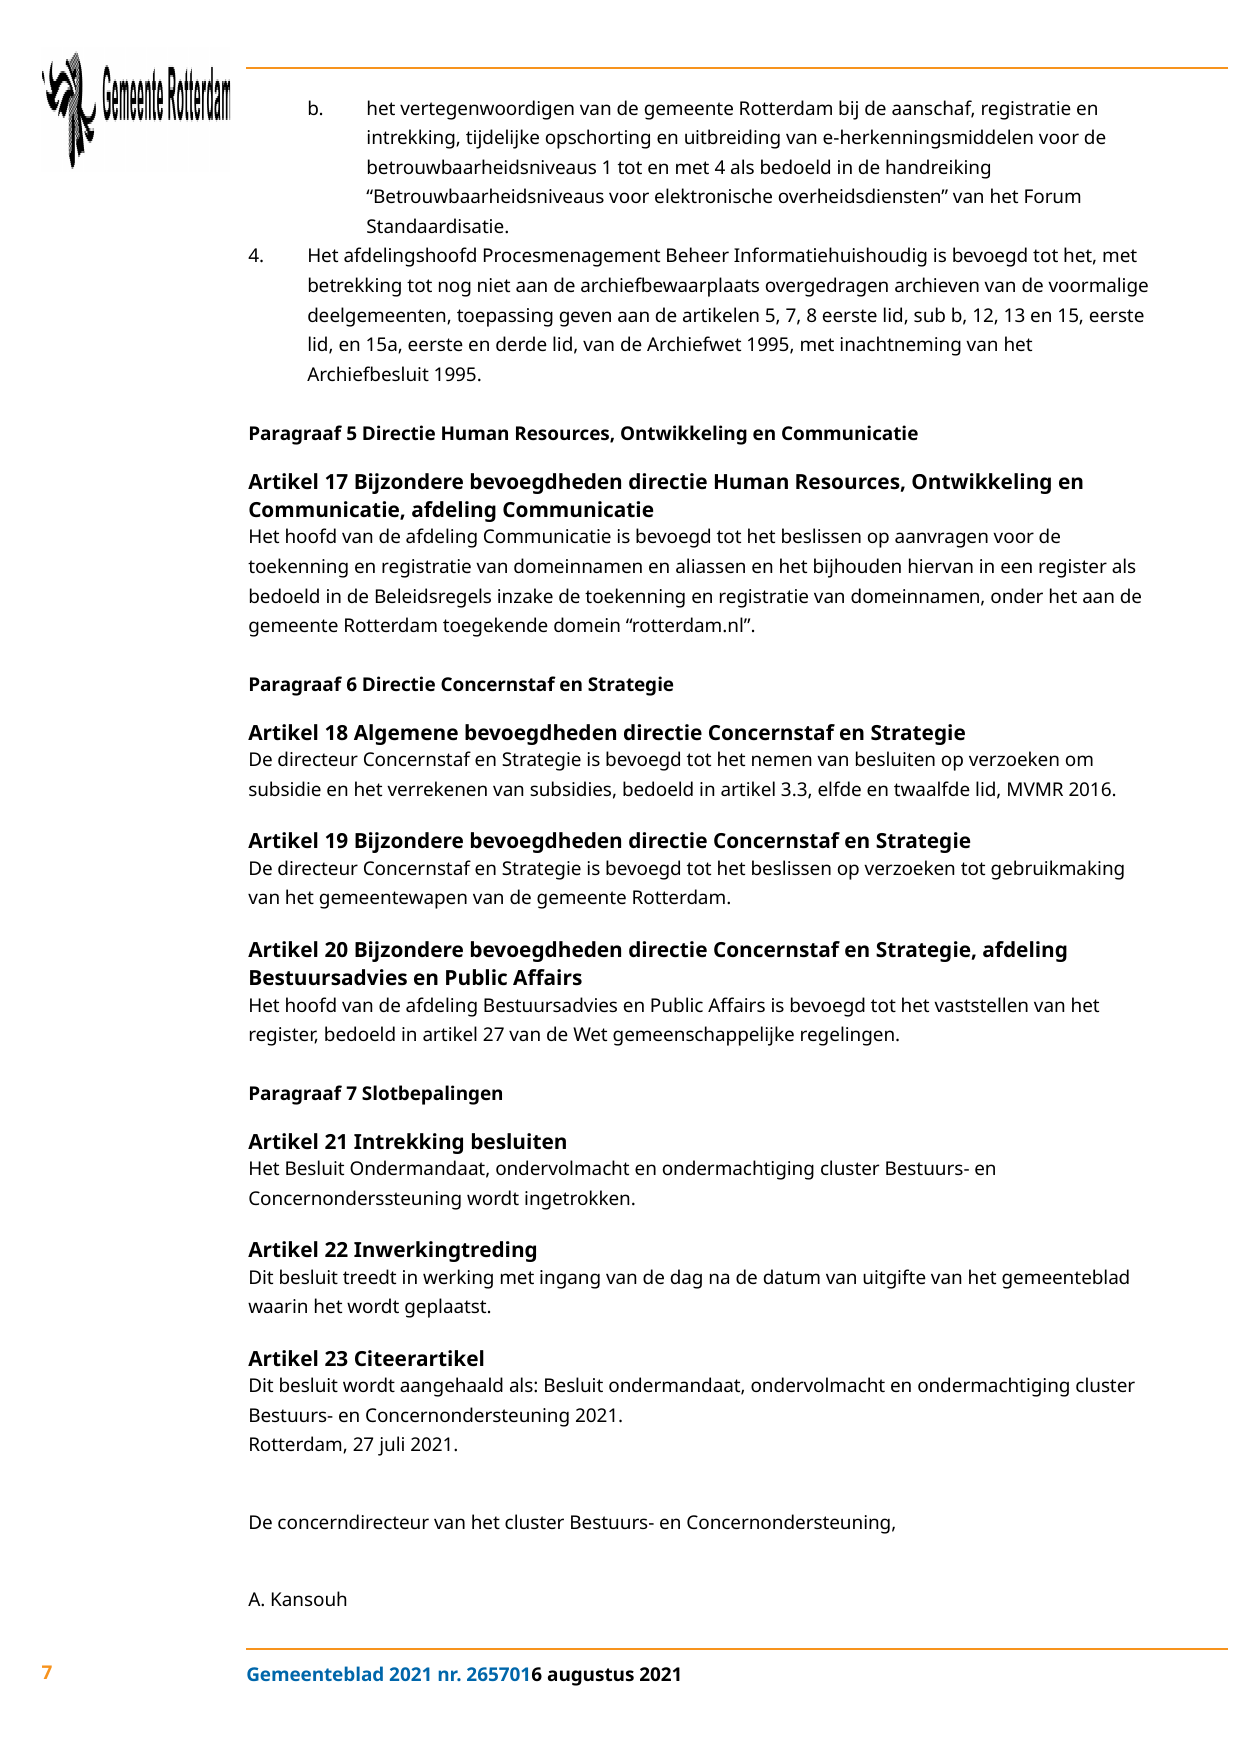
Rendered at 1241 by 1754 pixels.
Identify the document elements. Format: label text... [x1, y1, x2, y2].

list Het afdelingshoofd Procesmenagement Beheer Informatiehuishoudig is bevoegd tot het, met betrekking tot nog niet aan de archiefbewaarplaats overgedragen archieven van de voormalige deelgemeenten, toepassing geven aan de artikelen 5, 7, 8 eerste lid, sub b, 12, 13 en 15, eerste lid, en 15a, eerste en derde lid, van de Archiefwet 1995, met inachtneming van het Archiefbesluit 1995. [248, 243, 1152, 387]
text Artikel 22 Inwerkingtreding [248, 1236, 1152, 1264]
text De directeur Concernstaf en Strategie is bevoegd tot het nemen van besluiten op verzoeken om subsidie en het verrekenen van subsidies, bedoeld in artikel 3.3, elfde en twaalfde lid, MVMR 2016. [248, 747, 1152, 802]
text Artikel 18 Algemene bevoegdheden directie Concernstaf en Strategie [248, 718, 1152, 747]
text Paragraaf 5 Directie Human Resources, Ontwikkeling en Communicatie [248, 420, 1152, 446]
text Artikel 17 Bijzondere bevoegdheden directie Human Resources, Ontwikkeling en Communicatie, afdeling Communicatie [248, 467, 1152, 524]
text De concerndirecteur van het cluster Bestuurs- en Concernondersteuning, [248, 1509, 1152, 1534]
text Artikel 20 Bijzondere bevoegdheden directie Concernstaf en Strategie, afdeling Bestuursadvies en Public Affairs [248, 935, 1152, 992]
text Rotterdam, 27 juli 2021. [248, 1432, 1152, 1457]
picture [41, 47, 231, 172]
text Dit besluit treedt in werking met ingang van de dag na de datum van uitgifte van het gemeenteblad waarin het wordt geplaatst. [248, 1264, 1152, 1319]
text De directeur Concernstaf en Strategie is bevoegd tot het beslissen op verzoeken tot gebruikmaking van het gemeentewapen van de gemeente Rotterdam. [248, 855, 1152, 910]
list het vertegenwoordigen van de gemeente Rotterdam bij de aanschaf, registratie en intrekking, tijdelijke opschorting en uitbreiding van e-herkenningsmiddelen voor de betrouwbaarheidsniveaus 1 tot en met 4 als bedoeld in de handreiking “Betrouwbaarheidsniveaus voor elektronische overheidsdiensten” van het Forum Standaardisatie. [307, 95, 1152, 239]
text Paragraaf 7 Slotbepalingen [248, 1081, 1152, 1106]
text Artikel 23 Citeerartikel [248, 1344, 1152, 1372]
text Het Besluit Ondermandaat, ondervolmacht en ondermachtiging cluster Bestuurs- en Concernonderssteuning wordt ingetrokken. [248, 1156, 1152, 1211]
text Paragraaf 6 Directie Concernstaf en Strategie [248, 672, 1152, 697]
text Het hoofd van de afdeling Communicatie is bevoegd tot het beslissen op aanvragen voor de toekenning en registratie van domeinnamen en aliassen en het bijhouden hiervan in een register als bedoeld in de Beleidsregels inzake de toekenning en registratie van domeinnamen, onder het aan de gemeente Rotterdam toegekende domein “rotterdam.nl”. [248, 524, 1152, 638]
text Het hoofd van de afdeling Bestuursadvies en Public Affairs is bevoegd tot het vaststellen van het register, bedoeld in artikel 27 van de Wet gemeenschappelijke regelingen. [248, 992, 1152, 1047]
text Artikel 21 Intrekking besluiten [248, 1127, 1152, 1156]
text A. Kansouh [248, 1586, 1152, 1612]
text Artikel 19 Bijzondere bevoegdheden directie Concernstaf en Strategie [248, 827, 1152, 855]
text Dit besluit wordt aangehaald als: Besluit ondermandaat, ondervolmacht en ondermachtiging cluster Bestuurs- en Concernondersteuning 2021. [248, 1372, 1152, 1428]
